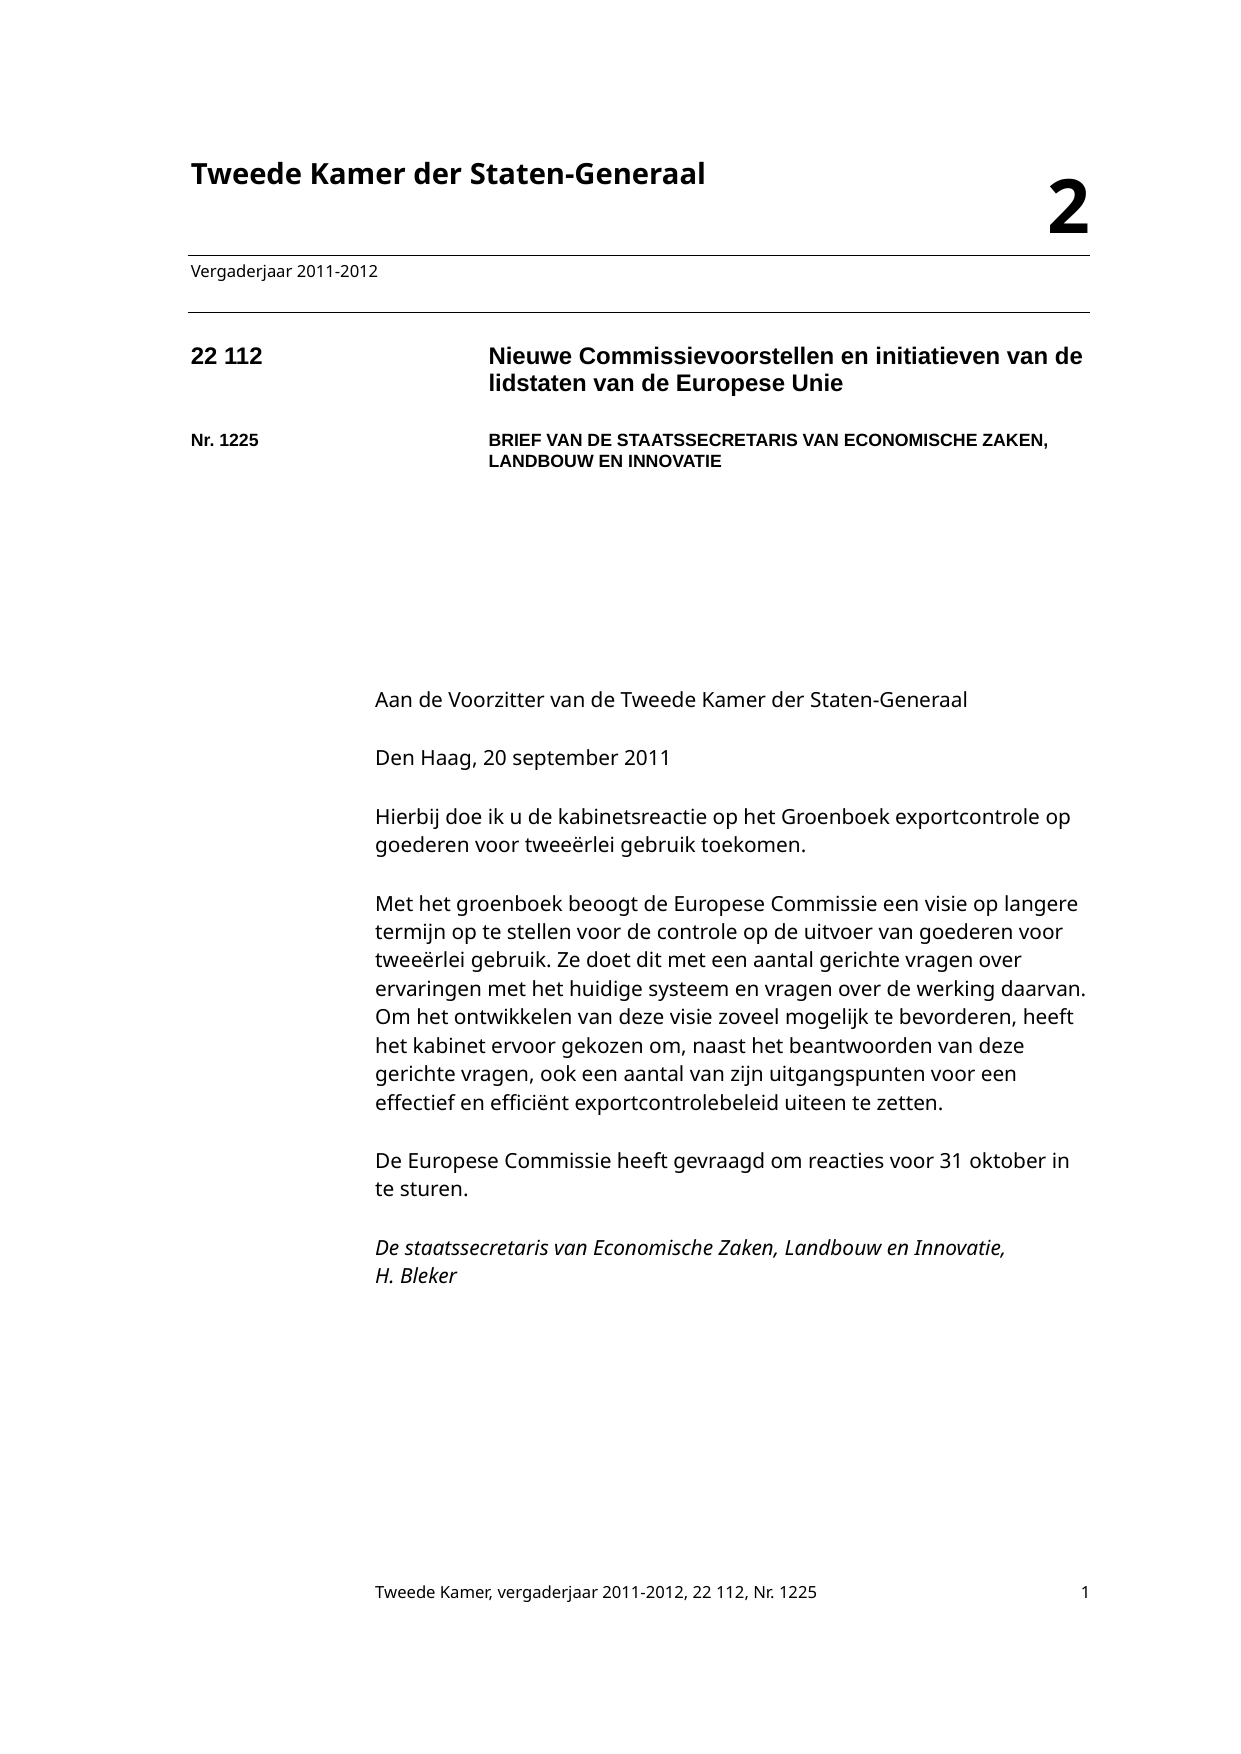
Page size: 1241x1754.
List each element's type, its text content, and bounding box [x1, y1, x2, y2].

table_cell [485, 313, 1090, 339]
text Hierbij doe ik u de kabinetsreactie op het Groenboek exportcontrole op goederen voor tweeërlei gebruik toekomen. [375, 802, 1090, 859]
table_cell 22 112 [188, 339, 485, 427]
text Met het groenboek beoogt de Europese Commissie een visie op langere termijn op te stellen voor de controle op de uitvoer van goederen voor tweeërlei gebruik. Ze doet dit met een aantal gerichte vragen over ervaringen met het huidige systeem en vragen over de werking daarvan. Om het ontwikkelen van deze visie zoveel mogelijk te bevorderen, heeft het kabinet ervoor gekozen om, naast het beantwoorden van deze gerichte vragen, ook een aantal van zijn uitgangspunten voor een effectief en efficiënt exportcontrolebeleid uiteen te zetten. [375, 889, 1090, 1116]
table_cell BRIEF VAN DE STAATSSECRETARIS VAN ECONOMISCHE ZAKEN, LANDBOUW EN INNOVATIE [485, 427, 1090, 566]
table_cell Vergaderjaar 2011-2012 [188, 256, 485, 312]
text Den Haag, 20 september 2011 [375, 743, 1090, 772]
text De Europese Commissie heeft gevraagd om reacties voor 31 oktober in te sturen. [375, 1146, 1090, 1203]
table_cell [485, 256, 1090, 312]
table_cell Nr. 1225 [188, 427, 485, 566]
text Aan de Voorzitter van de Tweede Kamer der Staten-Generaal [375, 685, 1090, 713]
table_header 2 [910, 150, 1090, 255]
text De staatssecretaris van Economische Zaken, Landbouw en Innovatie, [375, 1233, 1090, 1261]
table_header Tweede Kamer der Staten-Generaal [188, 150, 909, 255]
text H. Bleker [375, 1261, 1090, 1290]
table_cell Nieuwe Commissievoorstellen en initiatieven van de lidstaten van de Europese Unie [485, 339, 1090, 427]
table_cell [188, 313, 485, 339]
